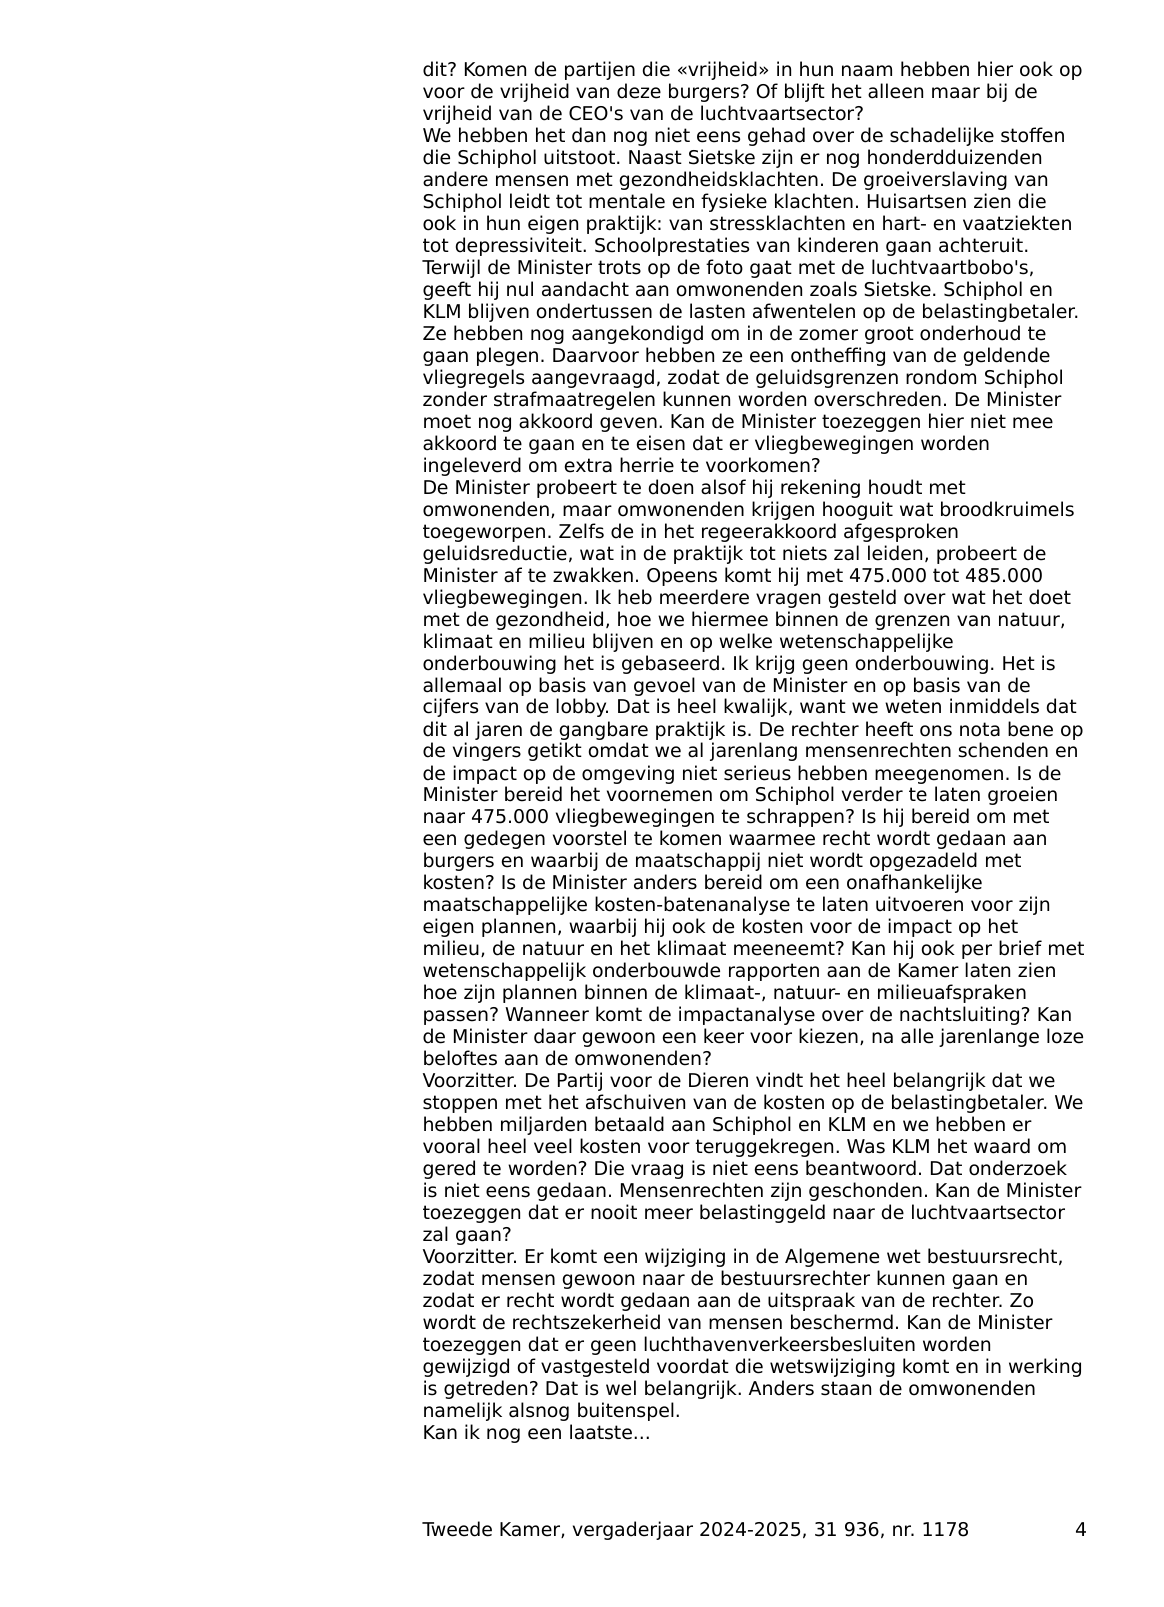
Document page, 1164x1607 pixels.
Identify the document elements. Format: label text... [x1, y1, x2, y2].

text Voorzitter. De Partij voor de Dieren vindt het heel belangrijk dat we stoppen met het afschuiven van de kosten op de belastingbetaler. We hebben miljarden betaald aan Schiphol en KLM en we hebben er vooral heel veel kosten voor teruggekregen. Was KLM het waard om gered te worden? Die vraag is niet eens beantwoord. Dat onderzoek is niet eens gedaan. Mensenrechten zijn geschonden. Kan de Minister toezeggen dat er nooit meer belastinggeld naar de luchtvaartsector zal gaan? [422, 1070, 1087, 1246]
text Kan ik nog een laatste... [422, 1422, 1087, 1444]
text We hebben het dan nog niet eens gehad over de schadelijke stoffen die Schiphol uitstoot. Naast Sietske zijn er nog honderdduizenden andere mensen met gezondheidsklachten. De groeiverslaving van Schiphol leidt tot mentale en fysieke klachten. Huisartsen zien die ook in hun eigen praktijk: van stressklachten en hart- en vaatziekten tot depressiviteit. Schoolprestaties van kinderen gaan achteruit. Terwijl de Minister trots op de foto gaat met de luchtvaartbobo's, geeft hij nul aandacht aan omwonenden zoals Sietske. Schiphol en KLM blijven ondertussen de lasten afwentelen op de belastingbetaler. Ze hebben nog aangekondigd om in de zomer groot onderhoud te gaan plegen. Daarvoor hebben ze een ontheffing van de geldende vliegregels aangevraagd, zodat de geluidsgrenzen rondom Schiphol zonder strafmaatregelen kunnen worden overschreden. De Minister moet nog akkoord geven. Kan de Minister toezeggen hier niet mee akkoord te gaan en te eisen dat er vliegbewegingen worden ingeleverd om extra herrie te voorkomen? [422, 125, 1087, 477]
text De Minister probeert te doen alsof hij rekening houdt met omwonenden, maar omwonenden krijgen hooguit wat broodkruimels toegeworpen. Zelfs de in het regeerakkoord afgesproken geluidsreductie, wat in de praktijk tot niets zal leiden, probeert de Minister af te zwakken. Opeens komt hij met 475.000 tot 485.000 vliegbewegingen. Ik heb meerdere vragen gesteld over wat het doet met de gezondheid, hoe we hiermee binnen de grenzen van natuur, klimaat en milieu blijven en op welke wetenschappelijke onderbouwing het is gebaseerd. Ik krijg geen onderbouwing. Het is allemaal op basis van gevoel van de Minister en op basis van de cijfers van de lobby. Dat is heel kwalijk, want we weten inmiddels dat dit al jaren de gangbare praktijk is. De rechter heeft ons nota bene op de vingers getikt omdat we al jarenlang mensenrechten schenden en de impact op de omgeving niet serieus hebben meegenomen. Is de Minister bereid het voornemen om Schiphol verder te laten groeien naar 475.000 vliegbewegingen te schrappen? Is hij bereid om met een gedegen voorstel te komen waarmee recht wordt gedaan aan burgers en waarbij de maatschappij niet wordt opgezadeld met kosten? Is de Minister anders bereid om een onafhankelijke maatschappelijke kosten-batenanalyse te laten uitvoeren voor zijn eigen plannen, waarbij hij ook de kosten voor de impact op het milieu, de natuur en het klimaat meeneemt? Kan hij ook per brief met wetenschappelijk onderbouwde rapporten aan de Kamer laten zien hoe zijn plannen binnen de klimaat-, natuur- en milieuafspraken passen? Wanneer komt de impactanalyse over de nachtsluiting? Kan de Minister daar gewoon een keer voor kiezen, na alle jarenlange loze beloftes aan de omwonenden? [422, 477, 1087, 1070]
text Voorzitter. Er komt een wijziging in de Algemene wet bestuursrecht, zodat mensen gewoon naar de bestuursrechter kunnen gaan en zodat er recht wordt gedaan aan de uitspraak van de rechter. Zo wordt de rechtszekerheid van mensen beschermd. Kan de Minister toezeggen dat er geen luchthavenverkeersbesluiten worden gewijzigd of vastgesteld voordat die wetswijziging komt en in werking is getreden? Dat is wel belangrijk. Anders staan de omwonenden namelijk alsnog buitenspel. [422, 1246, 1087, 1422]
text dit? Komen de partijen die «vrijheid» in hun naam hebben hier ook op voor de vrijheid van deze burgers? Of blijft het alleen maar bij de vrijheid van de CEO's van de luchtvaartsector? [422, 59, 1087, 125]
